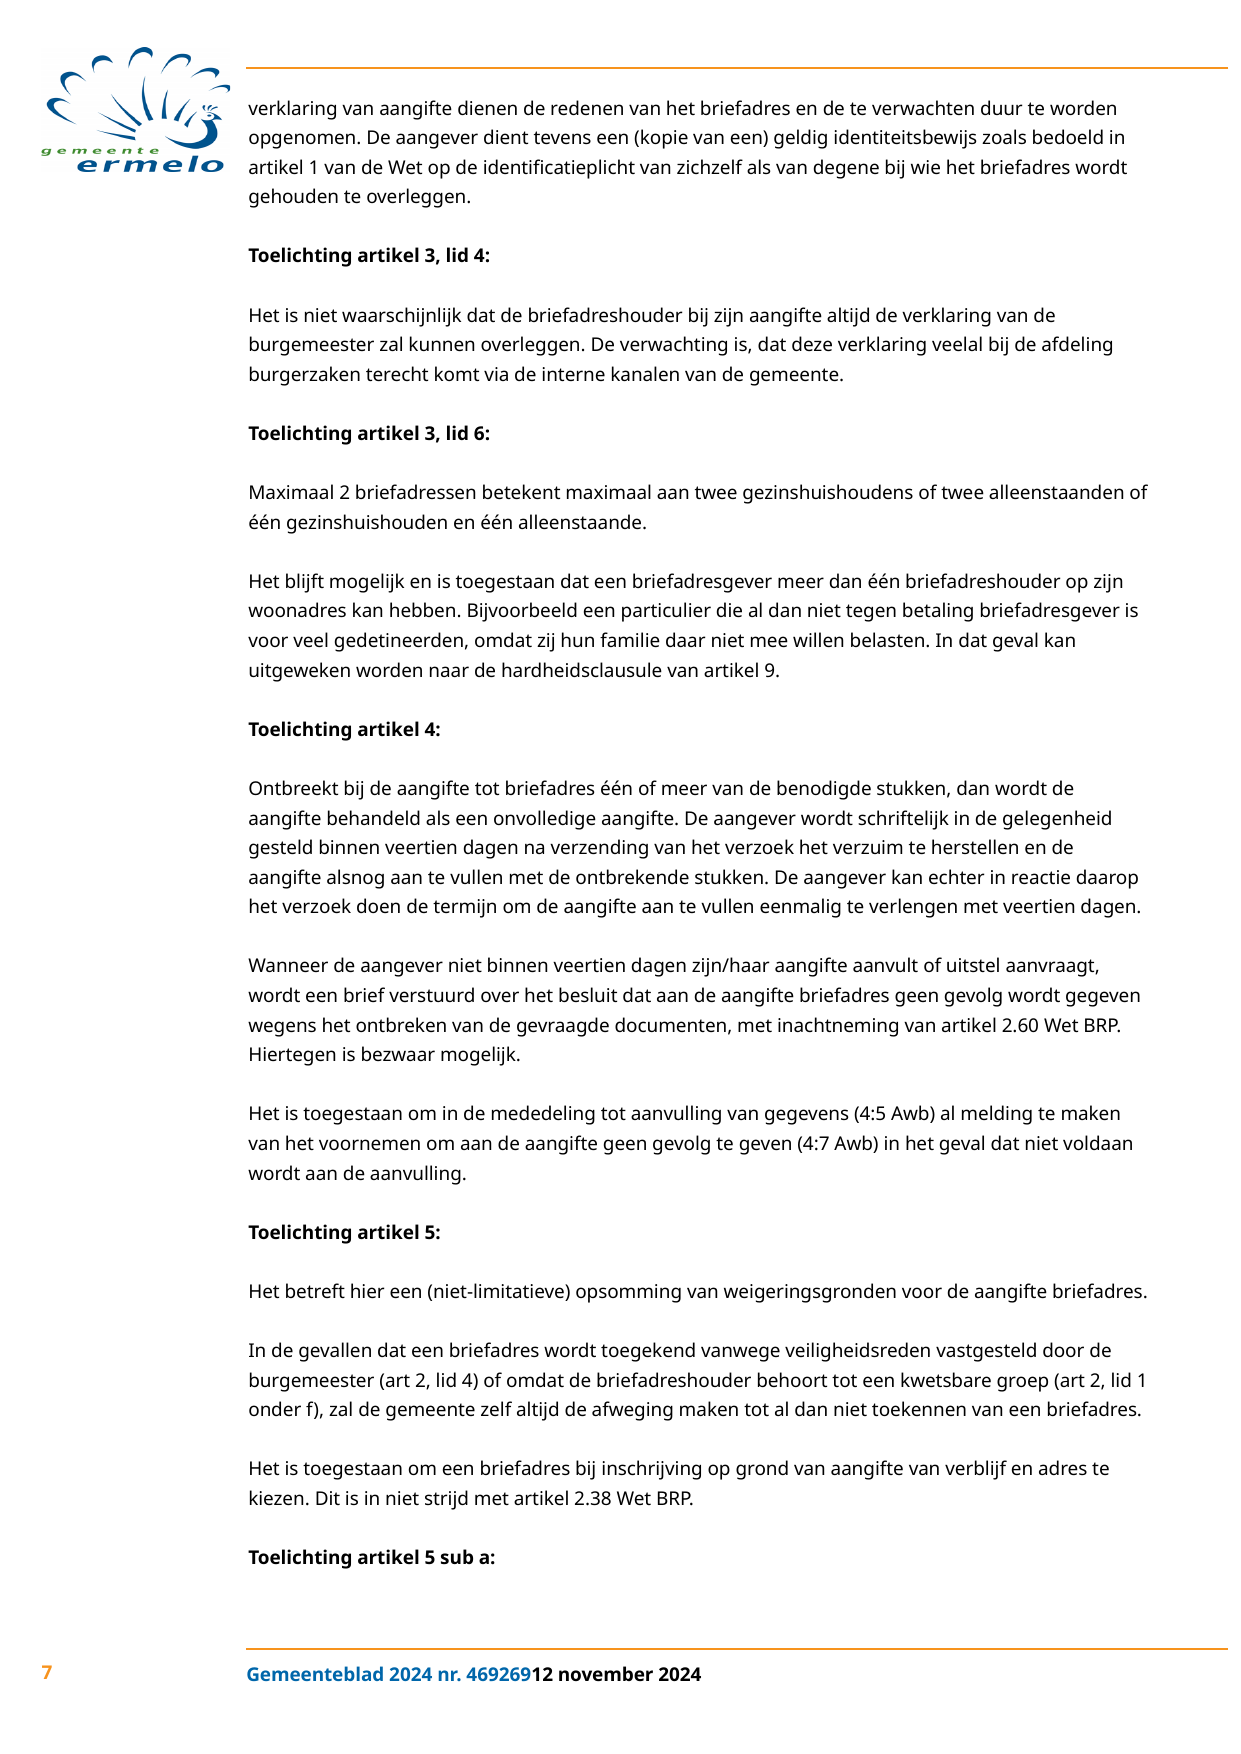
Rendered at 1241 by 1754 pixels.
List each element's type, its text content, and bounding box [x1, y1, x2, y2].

text Toelichting artikel 5: [248, 1219, 1152, 1245]
text Het blijft mogelijk en is toegestaan dat een briefadresgever meer dan één briefadreshouder op zijn woonadres kan hebben. Bijvoorbeeld een particulier die al dan niet tegen betaling briefadresgever is voor veel gedetineerden, omdat zij hun familie daar niet mee willen belasten. In dat geval kan uitgeweken worden naar de hardheidsclausule van artikel 9. [248, 568, 1152, 683]
text Het is niet waarschijnlijk dat de briefadreshouder bij zijn aangifte altijd de verklaring van de burgemeester zal kunnen overleggen. De verwachting is, dat deze verklaring veelal bij de afdeling burgerzaken terecht komt via de interne kanalen van de gemeente. [248, 302, 1152, 387]
text Toelichting artikel 4: [248, 716, 1152, 742]
picture [41, 47, 231, 172]
text Maximaal 2 briefadressen betekent maximaal aan twee gezinshuishoudens of twee alleenstaanden of één gezinshuishouden en één alleenstaande. [248, 479, 1152, 535]
text Het is toegestaan om in de mededeling tot aanvulling van gegevens (4:5 Awb) al melding te maken van het voornemen om aan de aangifte geen gevolg te geven (4:7 Awb) in het geval dat niet voldaan wordt aan de aanvulling. [248, 1101, 1152, 1186]
text In de gevallen dat een briefadres wordt toegekend vanwege veiligheidsreden vastgesteld door de burgemeester (art 2, lid 4) of omdat de briefadreshouder behoort tot een kwetsbare groep (art 2, lid 1 onder f), zal de gemeente zelf altijd de afweging maken tot al dan niet toekennen van een briefadres. [248, 1337, 1152, 1422]
text verklaring van aangifte dienen de redenen van het briefadres en de te verwachten duur te worden opgenomen. De aangever dient tevens een (kopie van een) geldig identiteitsbewijs zoals bedoeld in artikel 1 van de Wet op de identificatieplicht van zichzelf als van degene bij wie het briefadres wordt gehouden te overleggen. [248, 95, 1152, 209]
text Toelichting artikel 3, lid 6: [248, 420, 1152, 446]
text Toelichting artikel 3, lid 4: [248, 243, 1152, 268]
text Het is toegestaan om een briefadres bij inschrijving op grond van aangifte van verblijf en adres te kiezen. Dit is in niet strijd met artikel 2.38 Wet BRP. [248, 1456, 1152, 1511]
text Het betreft hier een (niet-limitatieve) opsomming van weigeringsgronden voor de aangifte briefadres. [248, 1278, 1152, 1304]
text Wanneer de aangever niet binnen veertien dagen zijn/haar aangifte aanvult of uitstel aanvraagt, wordt een brief verstuurd over het besluit dat aan de aangifte briefadres geen gevolg wordt gegeven wegens het ontbreken van de gevraagde documenten, met inachtneming van artikel 2.60 Wet BRP. Hiertegen is bezwaar mogelijk. [248, 953, 1152, 1067]
text Ontbreekt bij de aangifte tot briefadres één of meer van de benodigde stukken, dan wordt de aangifte behandeld als een onvolledige aangifte. De aangever wordt schriftelijk in de gelegenheid gesteld binnen veertien dagen na verzending van het verzoek het verzuim te herstellen en de aangifte alsnog aan te vullen met de ontbrekende stukken. De aangever kan echter in reactie daarop het verzoek doen de termijn om de aangifte aan te vullen eenmalig te verlengen met veertien dagen. [248, 775, 1152, 919]
text Toelichting artikel 5 sub a: [248, 1544, 1152, 1570]
